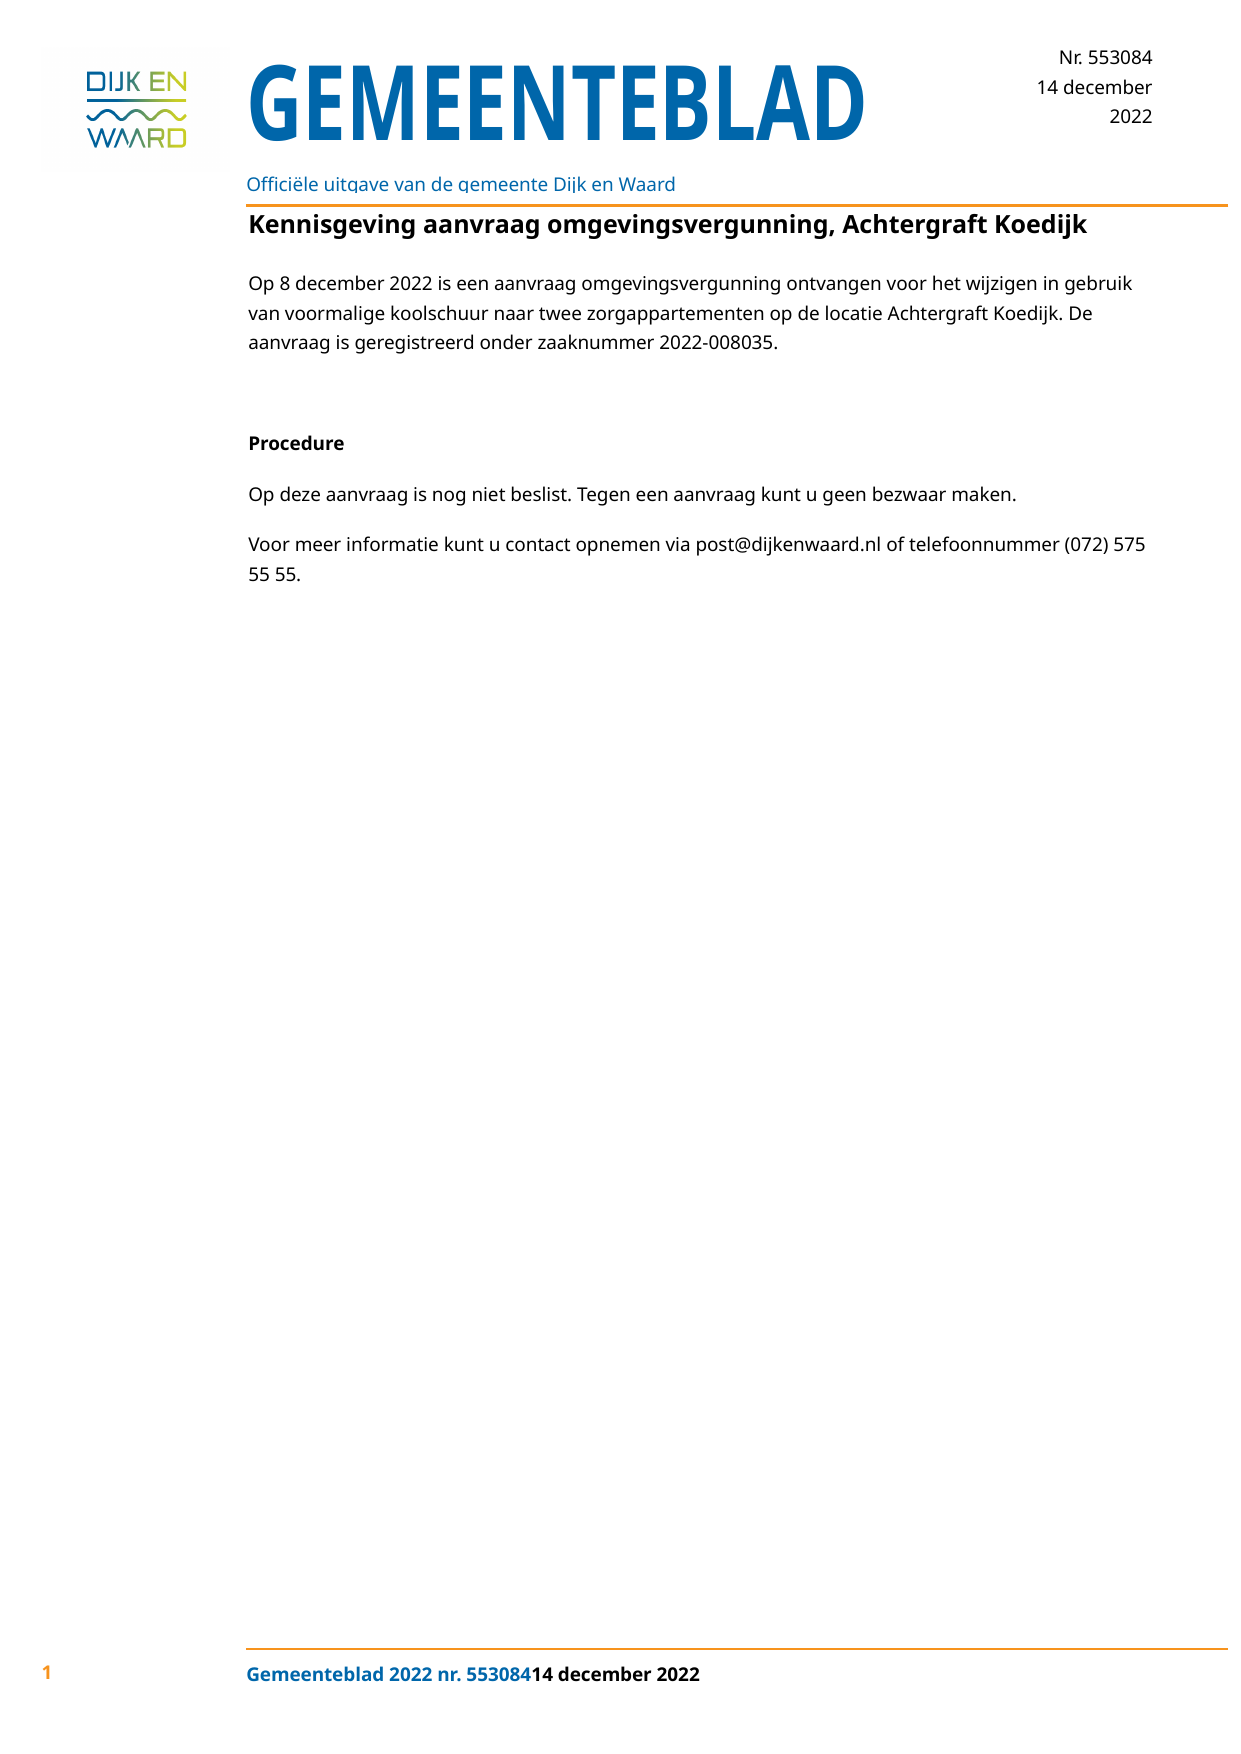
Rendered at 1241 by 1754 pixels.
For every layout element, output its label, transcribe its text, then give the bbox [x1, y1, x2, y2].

text Procedure [248, 430, 1152, 456]
text Op deze aanvraag is nog niet beslist. Tegen een aanvraag kunt u geen bezwaar maken. [248, 481, 1152, 506]
text Op 8 december 2022 is een aanvraag omgevingsvergunning ontvangen voor het wijzigen in gebruik van voormalige koolschuur naar twee zorgappartementen op de locatie Achtergraft Koedijk. De aanvraag is geregistreerd onder zaaknummer 2022-008035. [248, 270, 1152, 355]
picture [41, 47, 231, 172]
text Voor meer informatie kunt u contact opnemen via post@dijkenwaard.nl of telefoonnummer (072) 575 55 55. [248, 531, 1152, 586]
text Kennisgeving aanvraag omgevingsvergunning, Achtergraft Koedijk [248, 207, 1152, 241]
